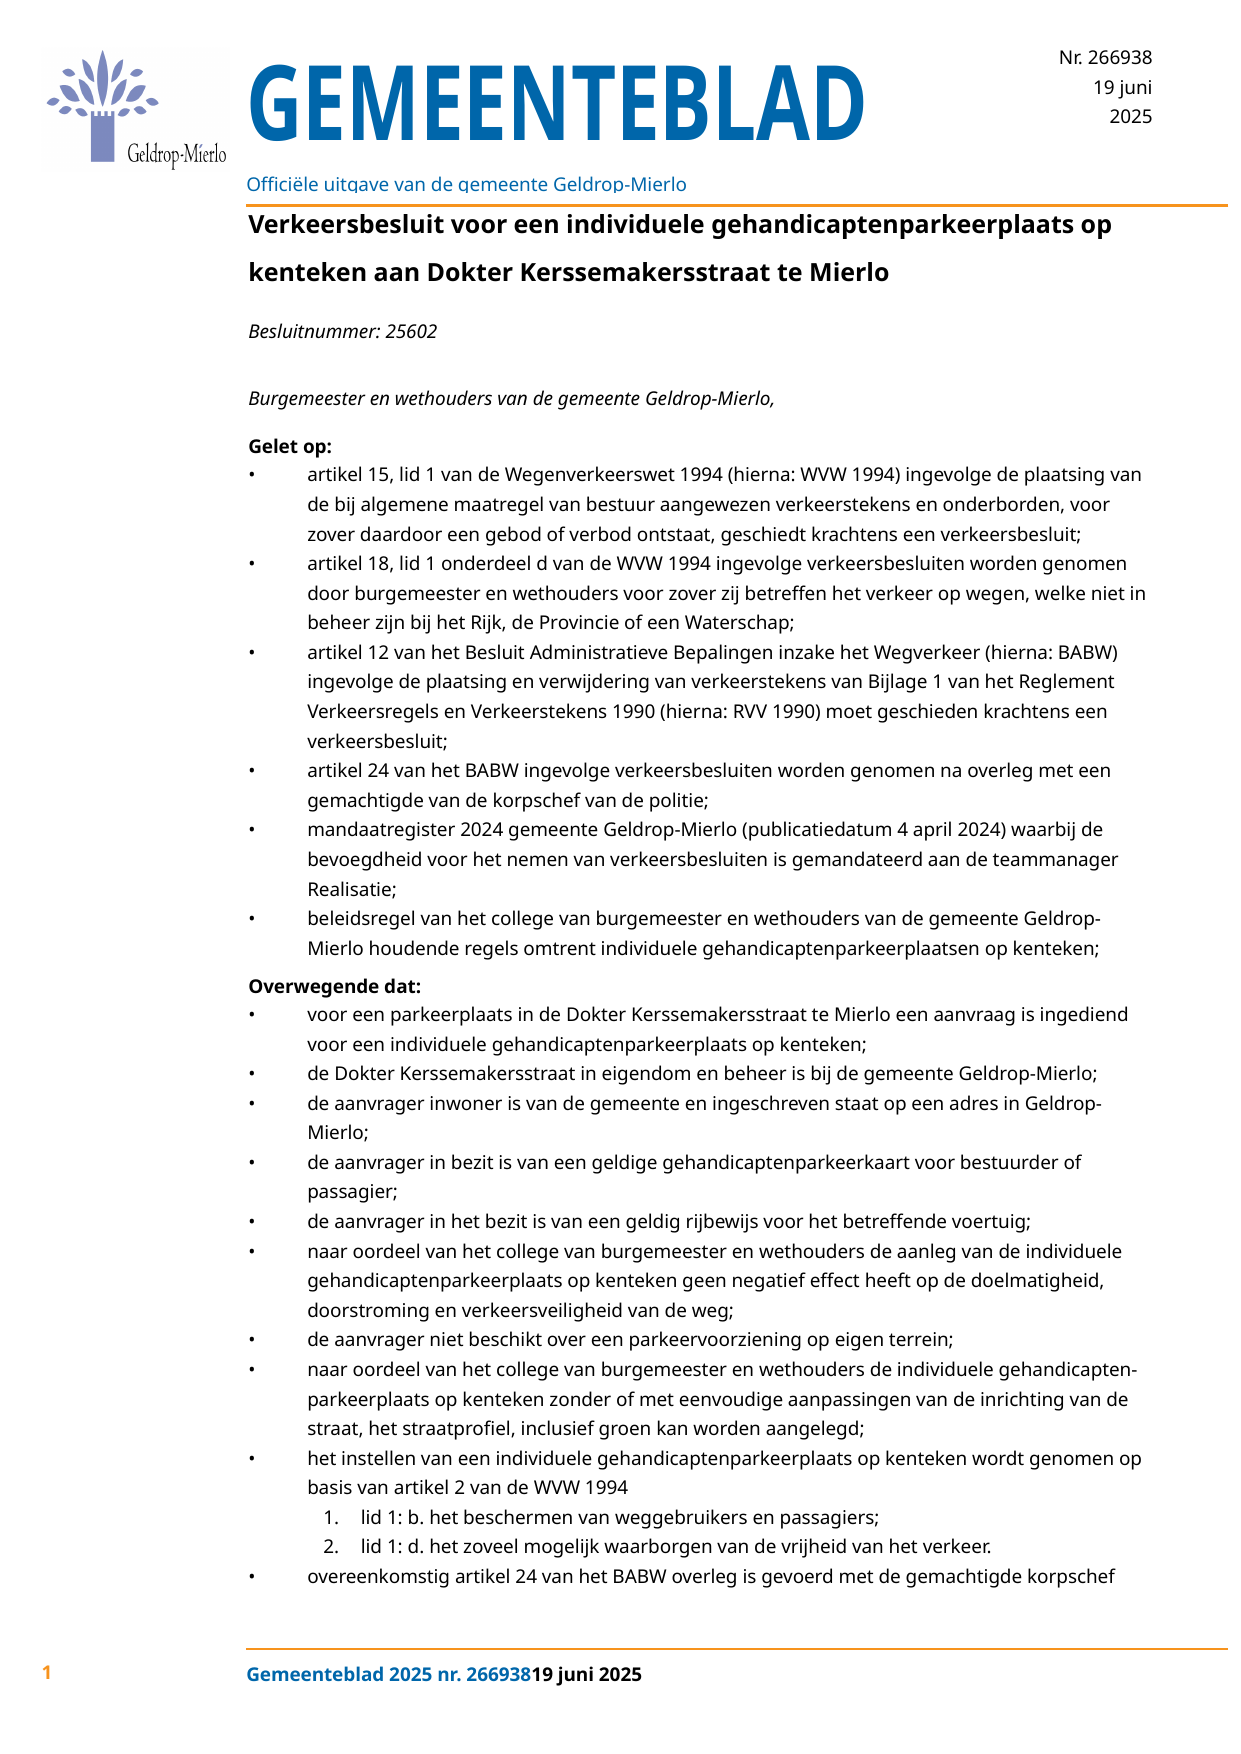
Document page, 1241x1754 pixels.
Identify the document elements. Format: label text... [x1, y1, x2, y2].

list beleidsregel van het college van burgemeester en wethouders van de gemeente Geldrop-Mierlo houdende regels omtrent individuele gehandicaptenparkeerplaatsen op kenteken; [248, 905, 1152, 961]
list lid 1: d. het zoveel mogelijk waarborgen van de vrijheid van het verkeer. [323, 1534, 1152, 1559]
list de aanvrager in bezit is van een geldige gehandicaptenparkeerkaart voor bestuurder of passagier; [248, 1149, 1152, 1204]
list de aanvrager in het bezit is van een geldig rijbewijs voor het betreffende voertuig; [248, 1208, 1152, 1234]
list naar oordeel van het college van burgemeester en wethouders de aanleg van de individuele gehandicaptenparkeerplaats op kenteken geen negatief effect heeft op de doelmatigheid, doorstroming en verkeersveiligheid van de weg; [248, 1238, 1152, 1323]
list de aanvrager niet beschikt over een parkeervoorziening op eigen terrein; [248, 1327, 1152, 1352]
list artikel 15, lid 1 van de Wegenverkeerswet 1994 (hierna: WVW 1994) ingevolge de plaatsing van de bij algemene maatregel van bestuur aangewezen verkeerstekens en onderborden, voor zover daardoor een gebod of verbod ontstaat, geschiedt krachtens een verkeersbesluit; [248, 462, 1152, 546]
list overeenkomstig artikel 24 van het BABW overleg is gevoerd met de gemachtigde korpschef [248, 1563, 1152, 1589]
list voor een parkeerplaats in de Dokter Kerssemakersstraat te Mierlo een aanvraag is ingediend voor een individuele gehandicaptenparkeerplaats op kenteken; [248, 1001, 1152, 1056]
list de aanvrager inwoner is van de gemeente en ingeschreven staat op een adres in Geldrop-Mierlo; [248, 1090, 1152, 1145]
text Burgemeester en wethouders van de gemeente Geldrop-Mierlo, [248, 386, 1152, 411]
list artikel 18, lid 1 onderdeel d van de WVW 1994 ingevolge verkeersbesluiten worden genomen door burgemeester en wethouders voor zover zij betreffen het verkeer op wegen, welke niet in beheer zijn bij het Rijk, de Provincie of een Waterschap; [248, 550, 1152, 635]
picture [41, 47, 231, 172]
list mandaatregister 2024 gemeente Geldrop-Mierlo (publicatiedatum 4 april 2024) waarbij de bevoegdheid voor het nemen van verkeersbesluiten is gemandateerd aan de teammanager Realisatie; [248, 817, 1152, 901]
list artikel 12 van het Besluit Administratieve Bepalingen inzake het Wegverkeer (hierna: BABW) ingevolge de plaatsing en verwijdering van verkeerstekens van Bijlage 1 van het Reglement Verkeersregels en Verkeerstekens 1990 (hierna: RVV 1990) moet geschieden krachtens een verkeersbesluit; [248, 639, 1152, 753]
list het instellen van een individuele gehandicaptenparkeerplaats op kenteken wordt genomen op basis van artikel 2 van de WVW 1994 [248, 1445, 1152, 1500]
text Verkeersbesluit voor een individuele gehandicaptenparkeerplaats op kenteken aan Dokter Kerssemakersstraat te Mierlo [248, 207, 1152, 288]
list artikel 24 van het BABW ingevolge verkeersbesluiten worden genomen na overleg met een gemachtigde van de korpschef van de politie; [248, 757, 1152, 813]
list de Dokter Kerssemakersstraat in eigendom en beheer is bij de gemeente Geldrop-Mierlo; [248, 1060, 1152, 1086]
list lid 1: b. het beschermen van weggebruikers en passagiers; [323, 1504, 1152, 1530]
text Overwegende dat: [248, 973, 1152, 998]
text Besluitnummer: 25602 [248, 318, 1152, 344]
list naar oordeel van het college van burgemeester en wethouders de individuele gehandicapten-parkeerplaats op kenteken zonder of met eenvoudige aanpassingen van de inrichting van de straat, het straatprofiel, inclusief groen kan worden aangelegd; [248, 1356, 1152, 1441]
text Gelet op: [248, 433, 1152, 459]
